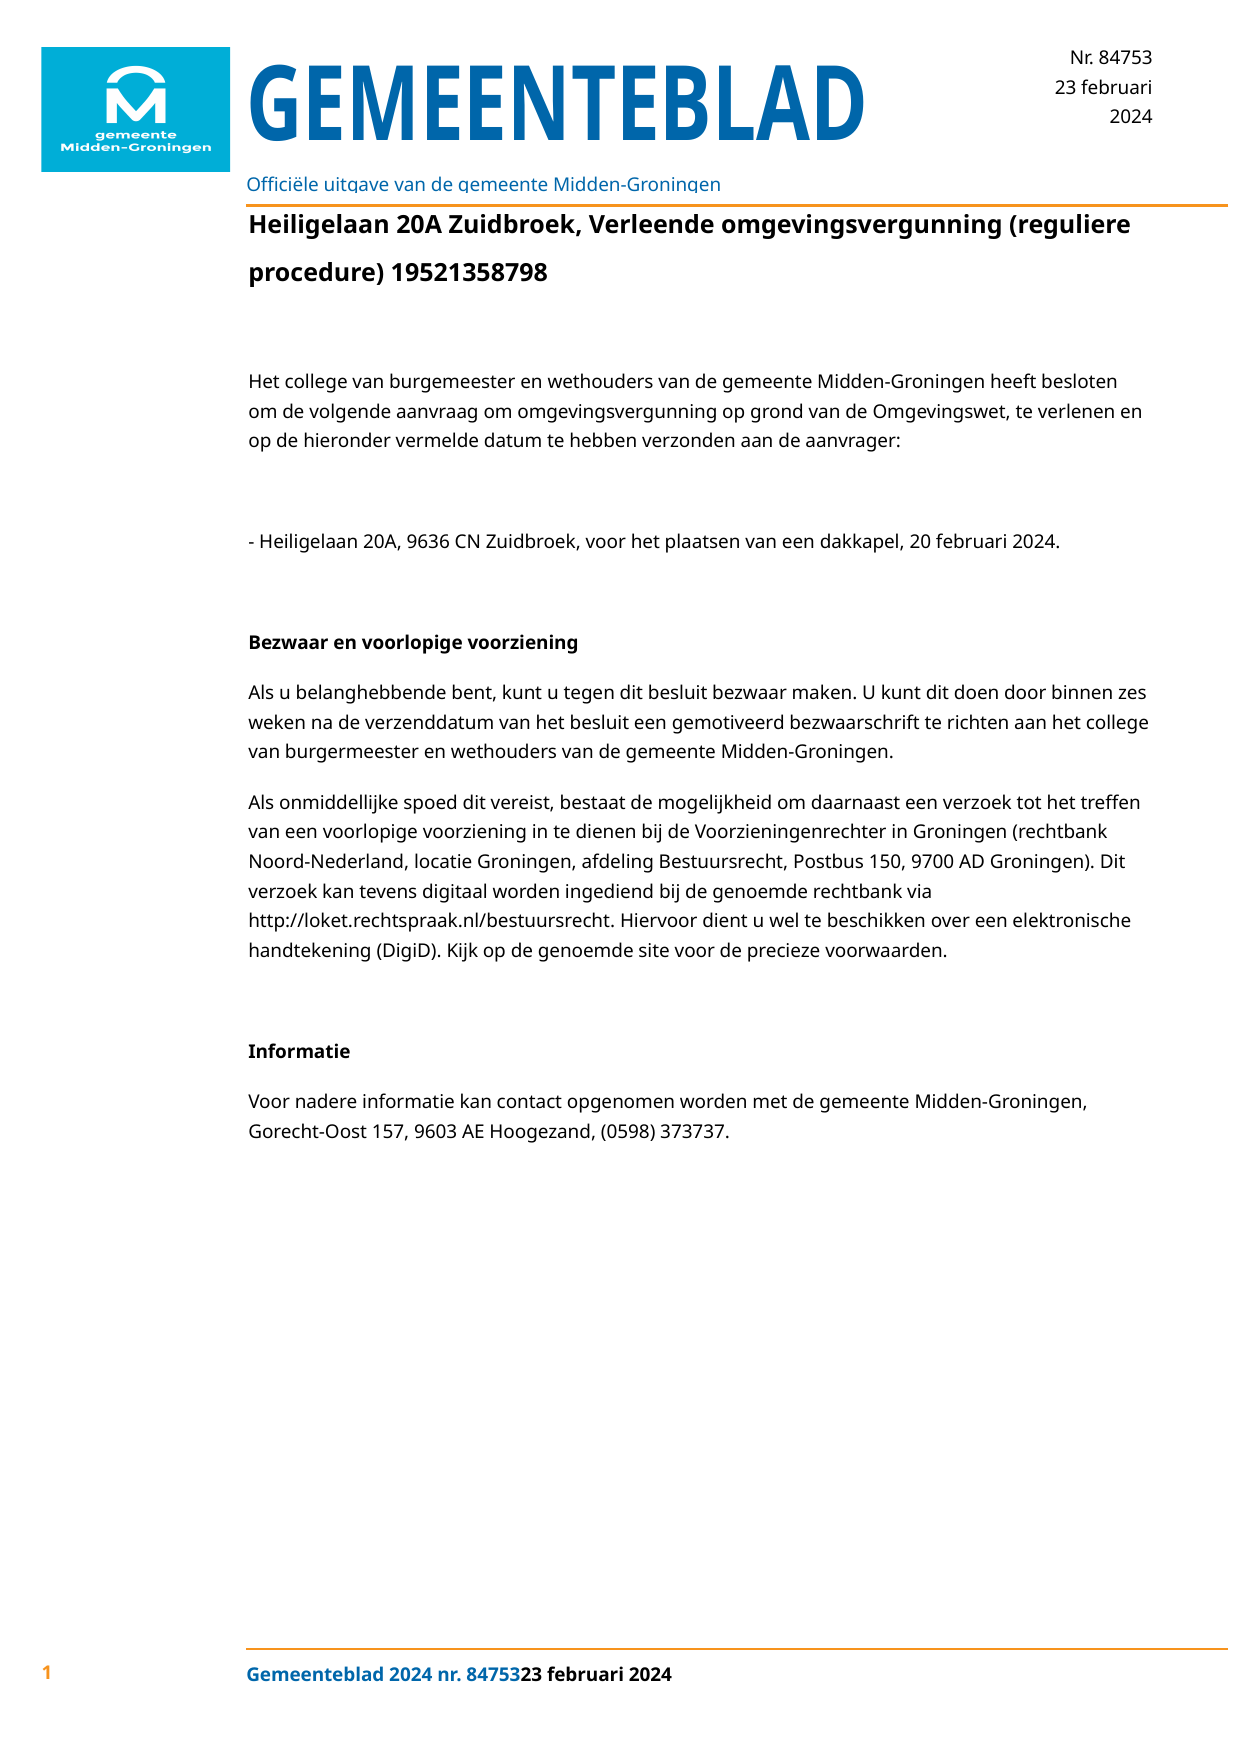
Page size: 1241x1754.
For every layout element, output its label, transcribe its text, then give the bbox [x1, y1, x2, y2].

text Heiligelaan 20A Zuidbroek, Verleende omgevingsvergunning (reguliere procedure) 19521358798 [248, 207, 1152, 288]
picture [107, 89, 165, 122]
text Als u belanghebbende bent, kunt u tegen dit besluit bezwaar maken. U kunt dit doen door binnen zes weken na de verzenddatum van het besluit een gemotiveerd bezwaarschrift te richten aan het college van burgermeester en wethouders van de gemeente Midden-Groningen. [248, 679, 1152, 764]
text - Heiligelaan 20A, 9636 CN Zuidbroek, voor het plaatsen van een dakkapel, 20 februari 2024. [248, 528, 1152, 554]
text Bezwaar en voorlopige voorziening [248, 629, 1152, 655]
text Het college van burgemeester en wethouders van de gemeente Midden-Groningen heeft besloten om de volgende aanvraag om omgevingsvergunning op grond van de Omgevingswet, te verlenen en op de hieronder vermelde datum te hebben verzonden aan de aanvrager: [248, 368, 1152, 453]
picture [108, 66, 164, 82]
text Voor nadere informatie kan contact opgenomen worden met de gemeente Midden-Groningen, Gorecht-Oost 157, 9603 AE Hoogezand, (0598) 373737. [248, 1088, 1152, 1144]
text Als onmiddellijke spoed dit vereist, bestaat de mogelijkheid om daarnaast een verzoek tot het treffen van een voorlopige voorziening in te dienen bij de Voorzieningenrechter in Groningen (rechtbank Noord-Nederland, locatie Groningen, afdeling Bestuursrecht, Postbus 150, 9700 AD Groningen). Dit verzoek kan tevens digitaal worden ingediend bij de genoemde rechtbank via http://loket.rechtspraak.nl/bestuursrecht. Hiervoor dient u wel te beschikken over een elektronische handtekening (DigiD). Kijk op de genoemde site voor de precieze voorwaarden. [248, 789, 1152, 963]
picture [184, 146, 190, 153]
text Informatie [248, 1038, 1152, 1064]
